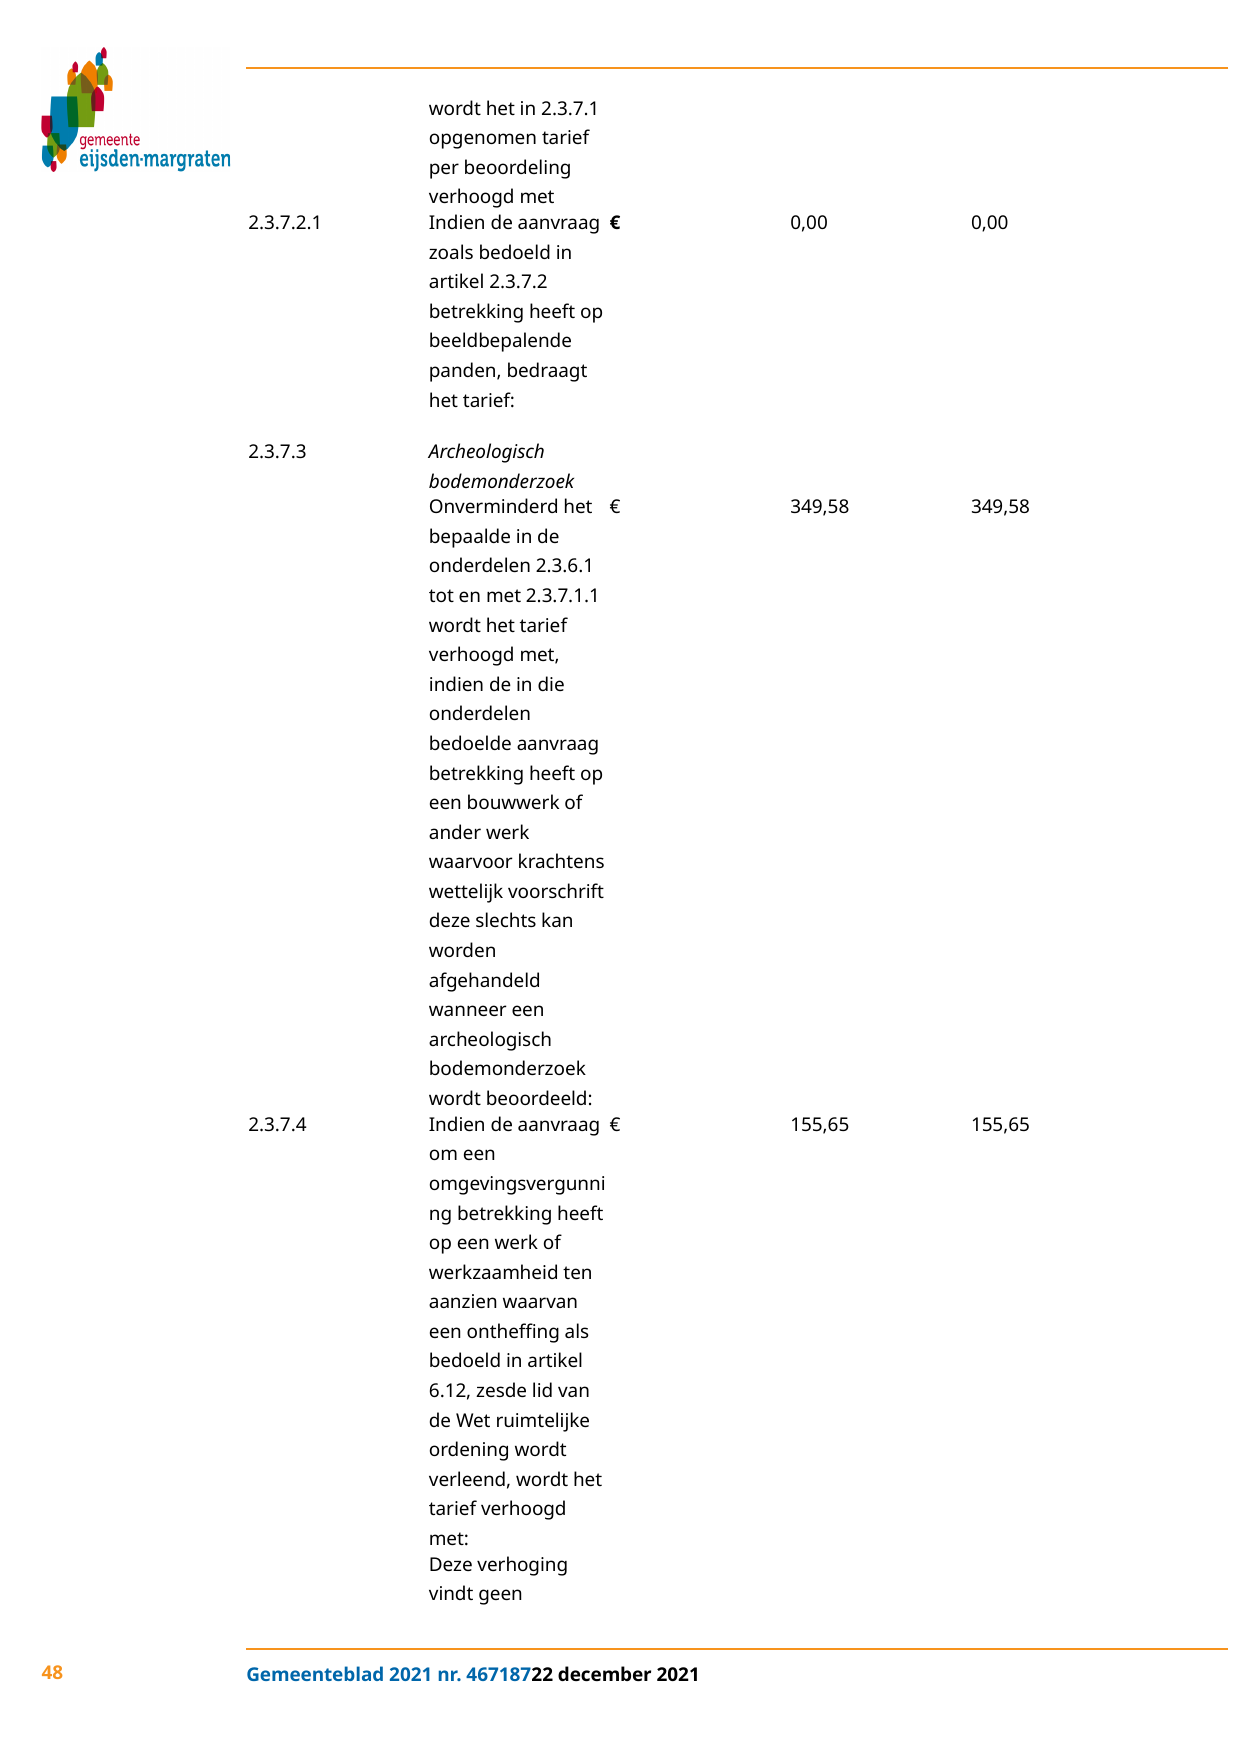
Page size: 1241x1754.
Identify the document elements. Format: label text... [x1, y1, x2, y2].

table_cell Onverminderd het bepaalde in de onderdelen 2.3.6.1 tot en met 2.3.7.1.1 wordt het tarief verhoogd met, indien de in die onderdelen bedoelde aanvraag betrekking heeft op een bouwwerk of ander werk waarvoor krachtens wettelijk voorschrift deze slechts kan worden afgehandeld wanneer een archeologisch bodemonderzoek wordt beoordeeld: [429, 494, 609, 1111]
table_cell [790, 413, 971, 438]
table_cell [971, 95, 1152, 209]
table_cell € [609, 494, 790, 1111]
table_cell 349,58 [790, 494, 971, 1111]
picture [41, 47, 231, 172]
table_cell 0,00 [790, 209, 971, 412]
table_cell [429, 413, 609, 438]
table_cell [248, 413, 429, 438]
table_cell 2.3.7.2.1 [248, 209, 429, 412]
table_cell [609, 438, 790, 493]
table_cell [790, 1551, 971, 1606]
table_cell 155,65 [790, 1111, 971, 1551]
table_cell [609, 1551, 790, 1606]
table_cell [609, 413, 790, 438]
table_cell [971, 1551, 1152, 1606]
table_cell 2.3.7.3 [248, 438, 429, 493]
table_cell [971, 438, 1152, 493]
table_cell Deze verhoging vindt geen [429, 1551, 609, 1606]
table_cell € [609, 1111, 790, 1551]
table_cell Archeologisch bodemonderzoek [429, 438, 609, 493]
table_cell 349,58 [971, 494, 1152, 1111]
table_cell 155,65 [971, 1111, 1152, 1551]
table_cell Indien de aanvraag om een omgevingsvergunning betrekking heeft op een werk of werkzaamheid ten aanzien waarvan een ontheffing als bedoeld in artikel 6.12, zesde lid van de Wet ruimtelijke ordening wordt verleend, wordt het tarief verhoogd met: [429, 1111, 609, 1551]
table_cell [609, 95, 790, 209]
table_cell wordt het in 2.3.7.1 opgenomen tarief per beoordeling verhoogd met [429, 95, 609, 209]
table_cell [790, 438, 971, 493]
table_cell [248, 95, 429, 209]
table_cell 0,00 [971, 209, 1152, 412]
table_cell [790, 95, 971, 209]
table_cell [971, 413, 1152, 438]
table_cell [248, 494, 429, 1111]
table_cell € [609, 209, 790, 412]
table_cell [248, 1551, 429, 1606]
table_cell Indien de aanvraag zoals bedoeld in artikel 2.3.7.2 betrekking heeft op beeldbepalende panden, bedraagt het tarief: [429, 209, 609, 412]
table_cell 2.3.7.4 [248, 1111, 429, 1551]
